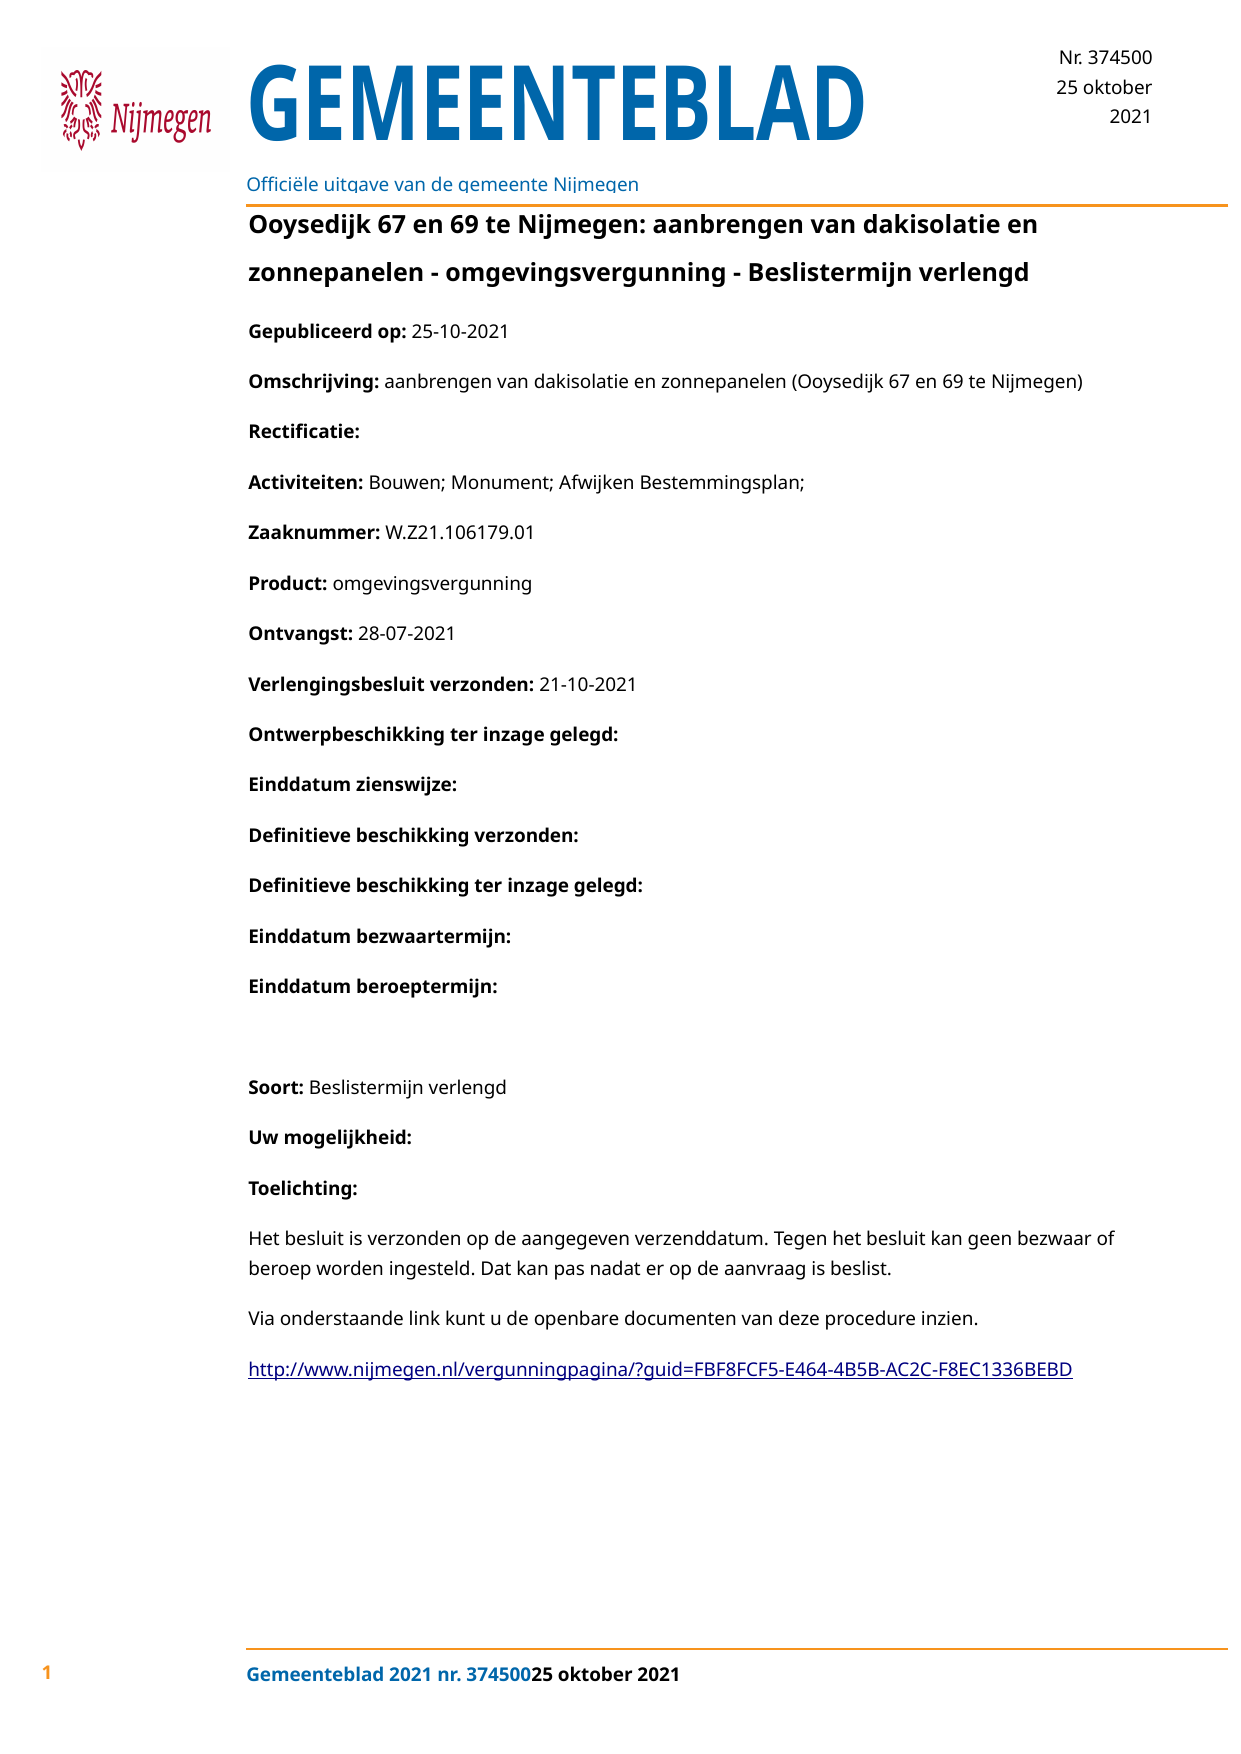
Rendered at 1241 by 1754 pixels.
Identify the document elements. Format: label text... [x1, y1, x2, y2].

text Omschrijving: aanbrengen van dakisolatie en zonnepanelen (Ooysedijk 67 en 69 te Nijmegen) [248, 368, 1152, 394]
text Via onderstaande link kunt u de openbare documenten van deze procedure inzien. [248, 1305, 1152, 1331]
picture [41, 47, 231, 172]
text Einddatum beroeptermijn: [248, 973, 1152, 999]
text Gepubliceerd op: 25-10-2021 [248, 318, 1152, 344]
text Toelichting: [248, 1175, 1152, 1201]
text Definitieve beschikking ter inzage gelegd: [248, 872, 1152, 898]
text Activiteiten: Bouwen; Monument; Afwijken Bestemmingsplan; [248, 469, 1152, 495]
text Einddatum zienswijze: [248, 772, 1152, 797]
text Verlengingsbesluit verzonden: 21-10-2021 [248, 671, 1152, 697]
text Ontwerpbeschikking ter inzage gelegd: [248, 721, 1152, 747]
text Definitieve beschikking verzonden: [248, 822, 1152, 848]
text Soort: Beslistermijn verlengd [248, 1074, 1152, 1100]
text Einddatum bezwaartermijn: [248, 923, 1152, 949]
text http://www.nijmegen.nl/vergunningpagina/?guid=FBF8FCF5-E464-4B5B-AC2C-F8EC1336BEBD [248, 1356, 1152, 1382]
text Uw mogelijkheid: [248, 1124, 1152, 1150]
text Het besluit is verzonden op de aangegeven verzenddatum. Tegen het besluit kan geen bezwaar of beroep worden ingesteld. Dat kan pas nadat er op de aanvraag is beslist. [248, 1225, 1152, 1281]
text Ooysedijk 67 en 69 te Nijmegen: aanbrengen van dakisolatie en zonnepanelen - omgevingsvergunning - Beslistermijn verlengd [248, 207, 1152, 288]
text Zaaknummer: W.Z21.106179.01 [248, 519, 1152, 545]
text Ontvangst: 28-07-2021 [248, 620, 1152, 646]
text Rectificatie: [248, 419, 1152, 444]
text Product: omgevingsvergunning [248, 570, 1152, 596]
